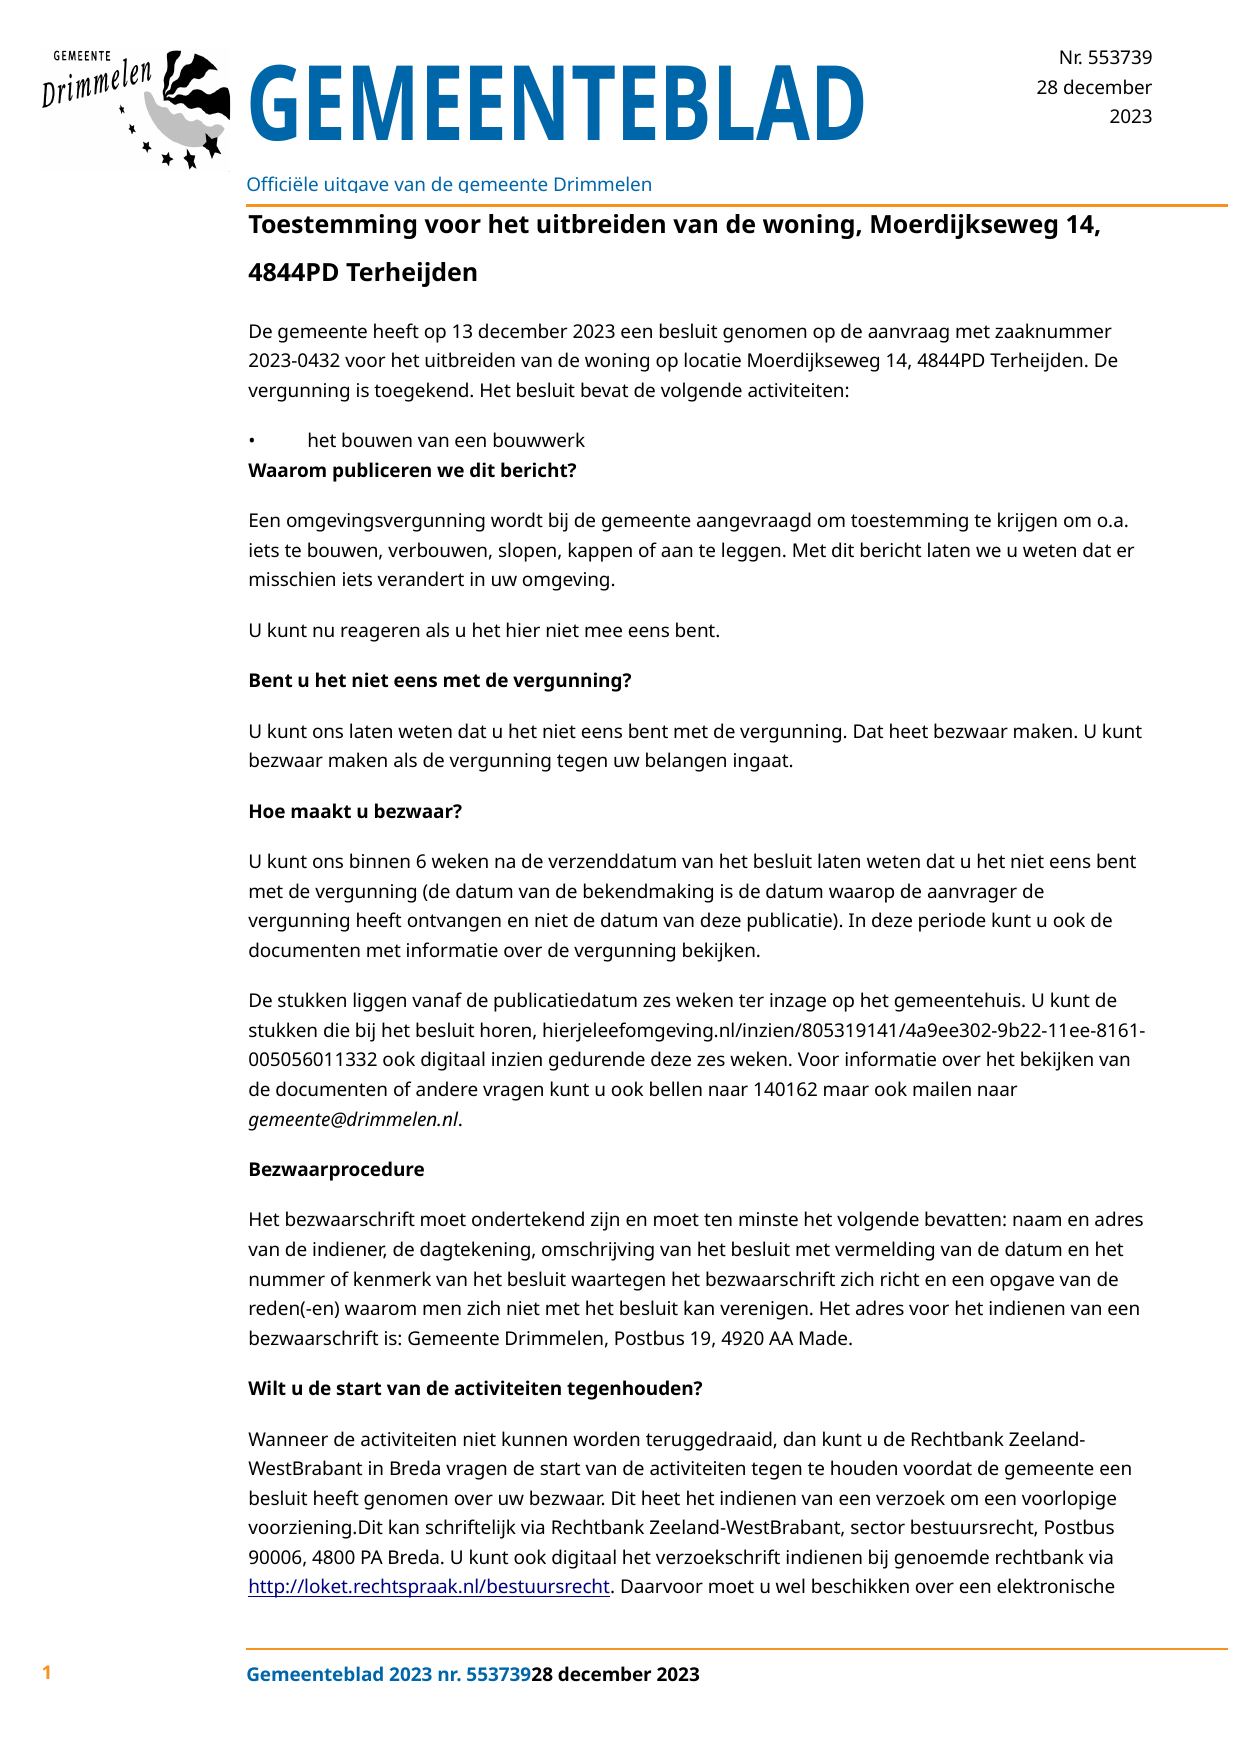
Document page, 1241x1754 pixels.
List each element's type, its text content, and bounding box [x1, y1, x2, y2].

text De stukken liggen vanaf de publicatiedatum zes weken ter inzage op het gemeentehuis. U kunt de stukken die bij het besluit horen, hierjeleefomgeving.nl/inzien/805319141/4a9ee302-9b22-11ee-8161-005056011332 ook digitaal inzien gedurende deze zes weken. Voor informatie over het bekijken van de documenten of andere vragen kunt u ook bellen naar 140162 maar ook mailen naar gemeente@drimmelen.nl. [248, 987, 1152, 1132]
text U kunt ons laten weten dat u het niet eens bent met de vergunning. Dat heet bezwaar maken. U kunt bezwaar maken als de vergunning tegen uw belangen ingaat. [248, 718, 1152, 773]
text Het bezwaarschrift moet ondertekend zijn en moet ten minste het volgende bevatten: naam en adres van de indiener, de dagtekening, omschrijving van het besluit met vermelding van de datum en het nummer of kenmerk van het besluit waartegen het bezwaarschrift zich richt en een opgave van de reden(-en) waarom men zich niet met het besluit kan verenigen. Het adres voor het indienen van een bezwaarschrift is: Gemeente Drimmelen, Postbus 19, 4920 AA Made. [248, 1207, 1152, 1351]
text Hoe maakt u bezwaar? [248, 798, 1152, 824]
text Wanneer de activiteiten niet kunnen worden teruggedraaid, dan kunt u de Rechtbank Zeeland-WestBrabant in Breda vragen de start van de activiteiten tegen te houden voordat de gemeente een besluit heeft genomen over uw bezwaar. Dit heet het indienen van een verzoek om een voorlopige voorziening.Dit kan schriftelijk via Rechtbank Zeeland-WestBrabant, sector bestuursrecht, Postbus 90006, 4800 PA Breda. U kunt ook digitaal het verzoekschrift indienen bij genoemde rechtbank via http://loket.rechtspraak.nl/bestuursrecht. Daarvoor moet u wel beschikken over een elektronische [248, 1426, 1152, 1599]
text Waarom publiceren we dit bericht? [248, 457, 1152, 483]
text Toestemming voor het uitbreiden van de woning, Moerdijkseweg 14, 4844PD Terheijden [248, 207, 1152, 288]
list het bouwen van een bouwwerk [248, 427, 1152, 453]
text U kunt nu reageren als u het hier niet mee eens bent. [248, 617, 1152, 643]
picture [41, 47, 231, 172]
text De gemeente heeft op 13 december 2023 een besluit genomen op de aanvraag met zaaknummer 2023-0432 voor het uitbreiden van de woning op locatie Moerdijkseweg 14, 4844PD Terheijden. De vergunning is toegekend. Het besluit bevat de volgende activiteiten: [248, 318, 1152, 403]
text Bezwaarprocedure [248, 1156, 1152, 1182]
text U kunt ons binnen 6 weken na de verzenddatum van het besluit laten weten dat u het niet eens bent met de vergunning (de datum van de bekendmaking is de datum waarop de aanvrager de vergunning heeft ontvangen en niet de datum van deze publicatie). In deze periode kunt u ook de documenten met informatie over de vergunning bekijken. [248, 848, 1152, 963]
text Bent u het niet eens met de vergunning? [248, 667, 1152, 693]
text Wilt u de start van de activiteiten tegenhouden? [248, 1375, 1152, 1401]
text Een omgevingsvergunning wordt bij de gemeente aangevraagd om toestemming te krijgen om o.a. iets te bouwen, verbouwen, slopen, kappen of aan te leggen. Met dit bericht laten we u weten dat er misschien iets verandert in uw omgeving. [248, 507, 1152, 592]
